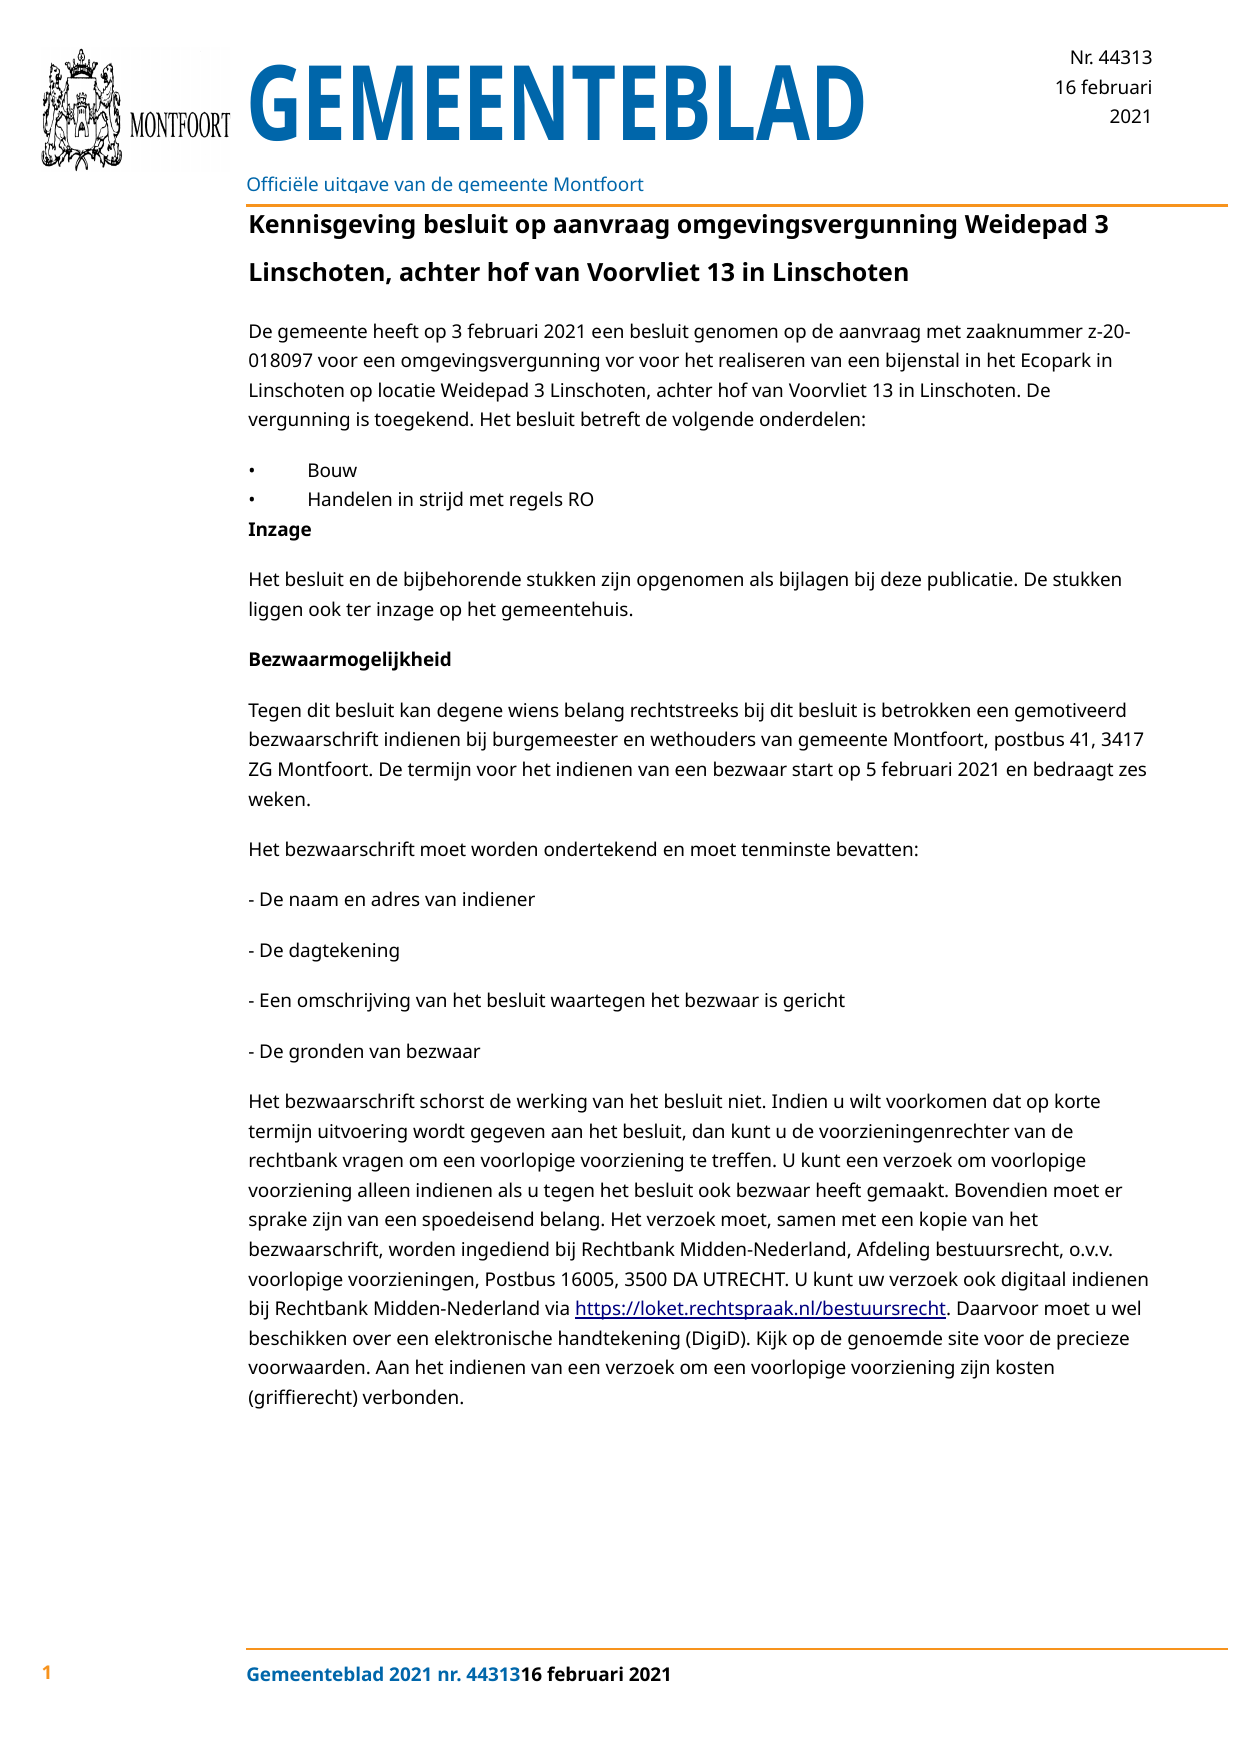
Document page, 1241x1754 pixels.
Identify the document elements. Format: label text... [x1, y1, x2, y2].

text Inzage [248, 516, 1152, 542]
text Tegen dit besluit kan degene wiens belang rechtstreeks bij dit besluit is betrokken een gemotiveerd bezwaarschrift indienen bij burgemeester en wethouders van gemeente Montfoort, postbus 41, 3417 ZG Montfoort. De termijn voor het indienen van een bezwaar start op 5 februari 2021 en bedraagt zes weken. [248, 697, 1152, 812]
picture [41, 47, 231, 172]
text - De dagtekening [248, 937, 1152, 963]
text Het bezwaarschrift schorst de werking van het besluit niet. Indien u wilt voorkomen dat op korte termijn uitvoering wordt gegeven aan het besluit, dan kunt u de voorzieningenrechter van de rechtbank vragen om een voorlopige voorziening te treffen. U kunt een verzoek om voorlopige voorziening alleen indienen als u tegen het besluit ook bezwaar heeft gemaakt. Bovendien moet er sprake zijn van een spoedeisend belang. Het verzoek moet, samen met een kopie van het bezwaarschrift, worden ingediend bij Rechtbank Midden-Nederland, Afdeling bestuursrecht, o.v.v. voorlopige voorzieningen, Postbus 16005, 3500 DA UTRECHT. U kunt uw verzoek ook digitaal indienen bij Rechtbank Midden-Nederland via https://loket.rechtspraak.nl/bestuursrecht. Daarvoor moet u wel beschikken over een elektronische handtekening (DigiD). Kijk op de genoemde site voor de precieze voorwaarden. Aan het indienen van een verzoek om een voorlopige voorziening zijn kosten (griffierecht) verbonden. [248, 1088, 1152, 1410]
text - Een omschrijving van het besluit waartegen het bezwaar is gericht [248, 987, 1152, 1013]
text Het besluit en de bijbehorende stukken zijn opgenomen als bijlagen bij deze publicatie. De stukken liggen ook ter inzage op het gemeentehuis. [248, 567, 1152, 622]
text De gemeente heeft op 3 februari 2021 een besluit genomen op de aanvraag met zaaknummer z-20-018097 voor een omgevingsvergunning vor voor het realiseren van een bijenstal in het Ecopark in Linschoten op locatie Weidepad 3 Linschoten, achter hof van Voorvliet 13 in Linschoten. De vergunning is toegekend. Het besluit betreft de volgende onderdelen: [248, 318, 1152, 432]
list Handelen in strijd met regels RO [248, 487, 1152, 512]
list Bouw [248, 457, 1152, 483]
text - De naam en adres van indiener [248, 887, 1152, 912]
text Kennisgeving besluit op aanvraag omgevingsvergunning Weidepad 3 Linschoten, achter hof van Voorvliet 13 in Linschoten [248, 207, 1152, 288]
text - De gronden van bezwaar [248, 1038, 1152, 1064]
text Bezwaarmogelijkheid [248, 647, 1152, 672]
text Het bezwaarschrift moet worden ondertekend en moet tenminste bevatten: [248, 836, 1152, 862]
